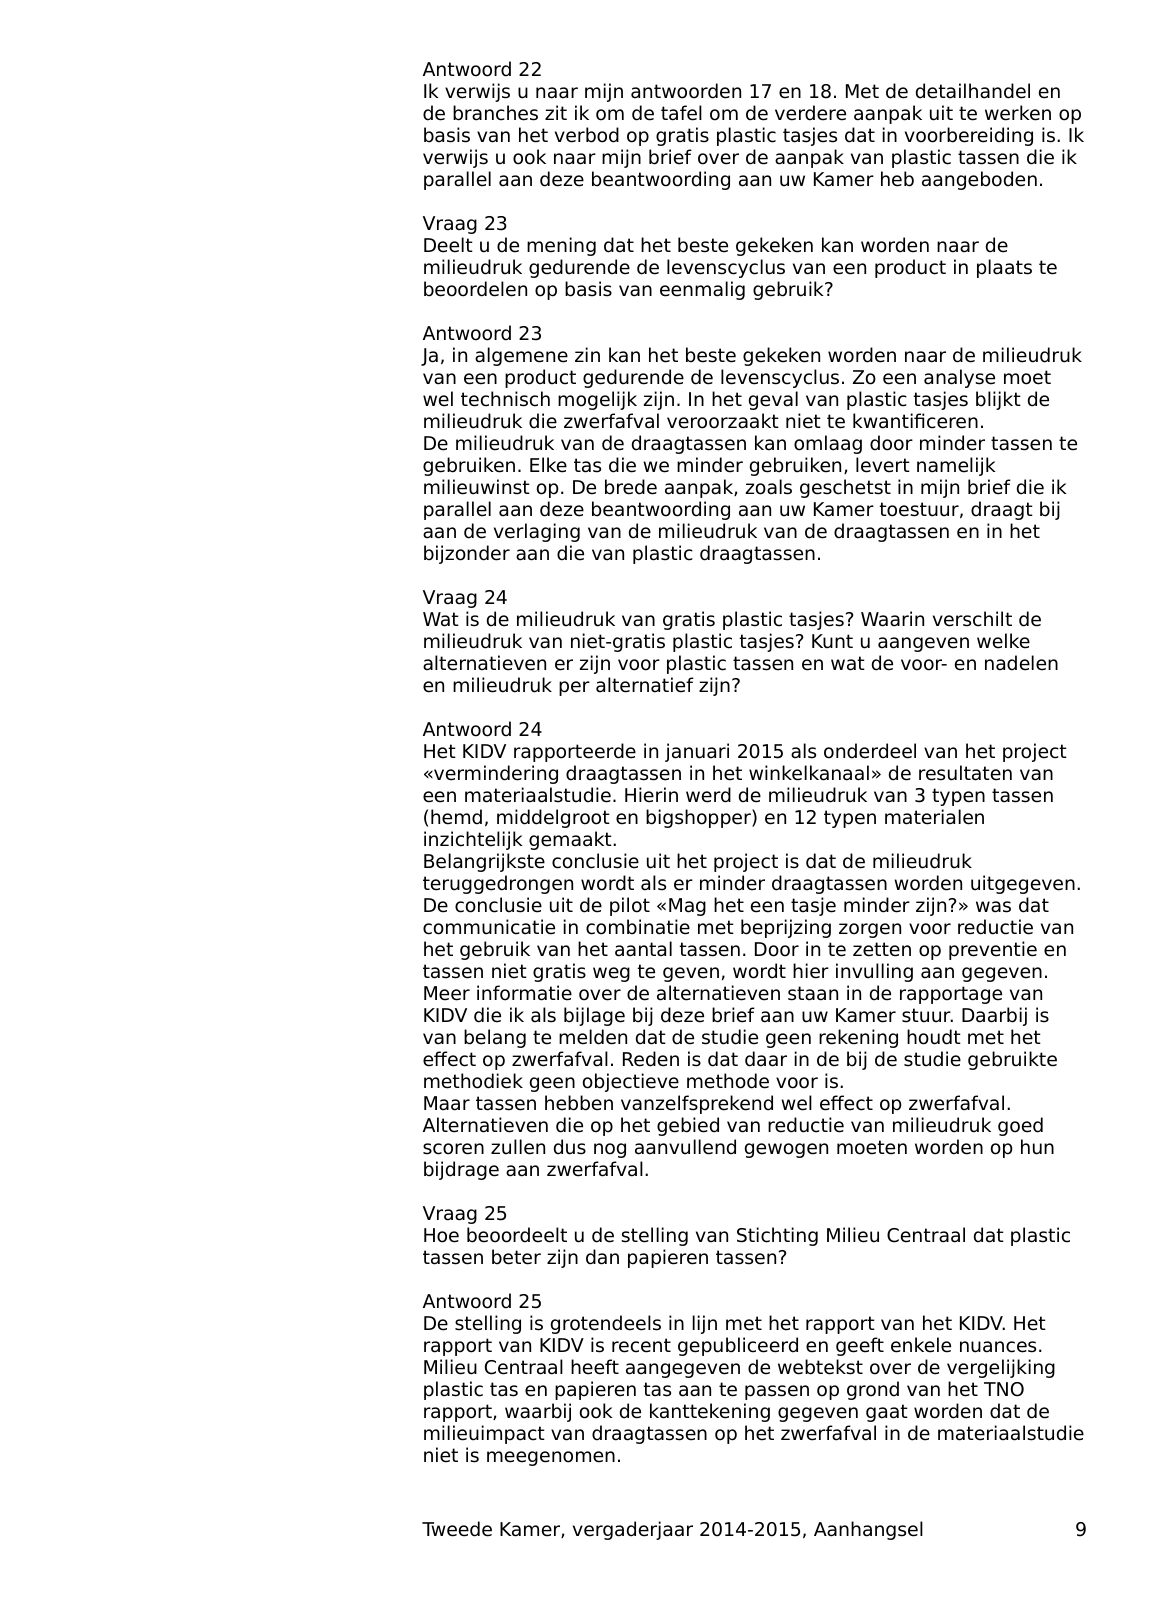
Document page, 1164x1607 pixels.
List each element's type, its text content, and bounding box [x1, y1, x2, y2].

text De stelling is grotendeels in lijn met het rapport van het KIDV. Het rapport van KIDV is recent gepubliceerd en geeft enkele nuances. [422, 1313, 1087, 1357]
text De conclusie uit de pilot «Mag het een tasje minder zijn?» was dat communicatie in combinatie met beprijzing zorgen voor reductie van het gebruik van het aantal tassen. Door in te zetten op preventie en tassen niet gratis weg te geven, wordt hier invulling aan gegeven. [422, 895, 1087, 983]
text Het KIDV rapporteerde in januari 2015 als onderdeel van het project «vermindering draagtassen in het winkelkanaal» de resultaten van een materiaalstudie. Hierin werd de milieudruk van 3 typen tassen (hemd, middelgroot en bigshopper) en 12 typen materialen inzichtelijk gemaakt. [422, 741, 1087, 851]
text Vraag 24 [422, 587, 1087, 609]
text Milieu Centraal heeft aangegeven de webtekst over de vergelijking plastic tas en papieren tas aan te passen op grond van het TNO rapport, waarbij ook de kanttekening gegeven gaat worden dat de milieuimpact van draagtassen op het zwerfafval in de materiaalstudie niet is meegenomen. [422, 1357, 1087, 1467]
text Hoe beoordeelt u de stelling van Stichting Milieu Centraal dat plastic tassen beter zijn dan papieren tassen? [422, 1225, 1087, 1269]
text Antwoord 25 [422, 1291, 1087, 1313]
text Meer informatie over de alternatieven staan in de rapportage van KIDV die ik als bijlage bij deze brief aan uw Kamer stuur. Daarbij is van belang te melden dat de studie geen rekening houdt met het effect op zwerfafval. Reden is dat daar in de bij de studie gebruikte methodiek geen objectieve methode voor is. [422, 983, 1087, 1093]
text De milieudruk van de draagtassen kan omlaag door minder tassen te gebruiken. Elke tas die we minder gebruiken, levert namelijk milieuwinst op. De brede aanpak, zoals geschetst in mijn brief die ik parallel aan deze beantwoording aan uw Kamer toestuur, draagt bij aan de verlaging van de milieudruk van de draagtassen en in het bijzonder aan die van plastic draagtassen. [422, 433, 1087, 565]
text Ik verwijs u naar mijn antwoorden 17 en 18. Met de detailhandel en de branches zit ik om de tafel om de verdere aanpak uit te werken op basis van het verbod op gratis plastic tasjes dat in voorbereiding is. Ik verwijs u ook naar mijn brief over de aanpak van plastic tassen die ik parallel aan deze beantwoording aan uw Kamer heb aangeboden. [422, 81, 1087, 191]
text Maar tassen hebben vanzelfsprekend wel effect op zwerfafval. Alternatieven die op het gebied van reductie van milieudruk goed scoren zullen dus nog aanvullend gewogen moeten worden op hun bijdrage aan zwerfafval. [422, 1093, 1087, 1181]
text Belangrijkste conclusie uit het project is dat de milieudruk teruggedrongen wordt als er minder draagtassen worden uitgegeven. [422, 851, 1087, 895]
text Deelt u de mening dat het beste gekeken kan worden naar de milieudruk gedurende de levenscyclus van een product in plaats te beoordelen op basis van eenmalig gebruik? [422, 235, 1087, 301]
text Vraag 23 [422, 213, 1087, 235]
text Antwoord 24 [422, 719, 1087, 741]
text Vraag 25 [422, 1203, 1087, 1225]
text Antwoord 23 [422, 323, 1087, 345]
text Wat is de milieudruk van gratis plastic tasjes? Waarin verschilt de milieudruk van niet-gratis plastic tasjes? Kunt u aangeven welke alternatieven er zijn voor plastic tassen en wat de voor- en nadelen en milieudruk per alternatief zijn? [422, 609, 1087, 697]
text Antwoord 22 [422, 59, 1087, 81]
text Ja, in algemene zin kan het beste gekeken worden naar de milieudruk van een product gedurende de levenscyclus. Zo een analyse moet wel technisch mogelijk zijn. In het geval van plastic tasjes blijkt de milieudruk die zwerfafval veroorzaakt niet te kwantificeren. [422, 345, 1087, 433]
